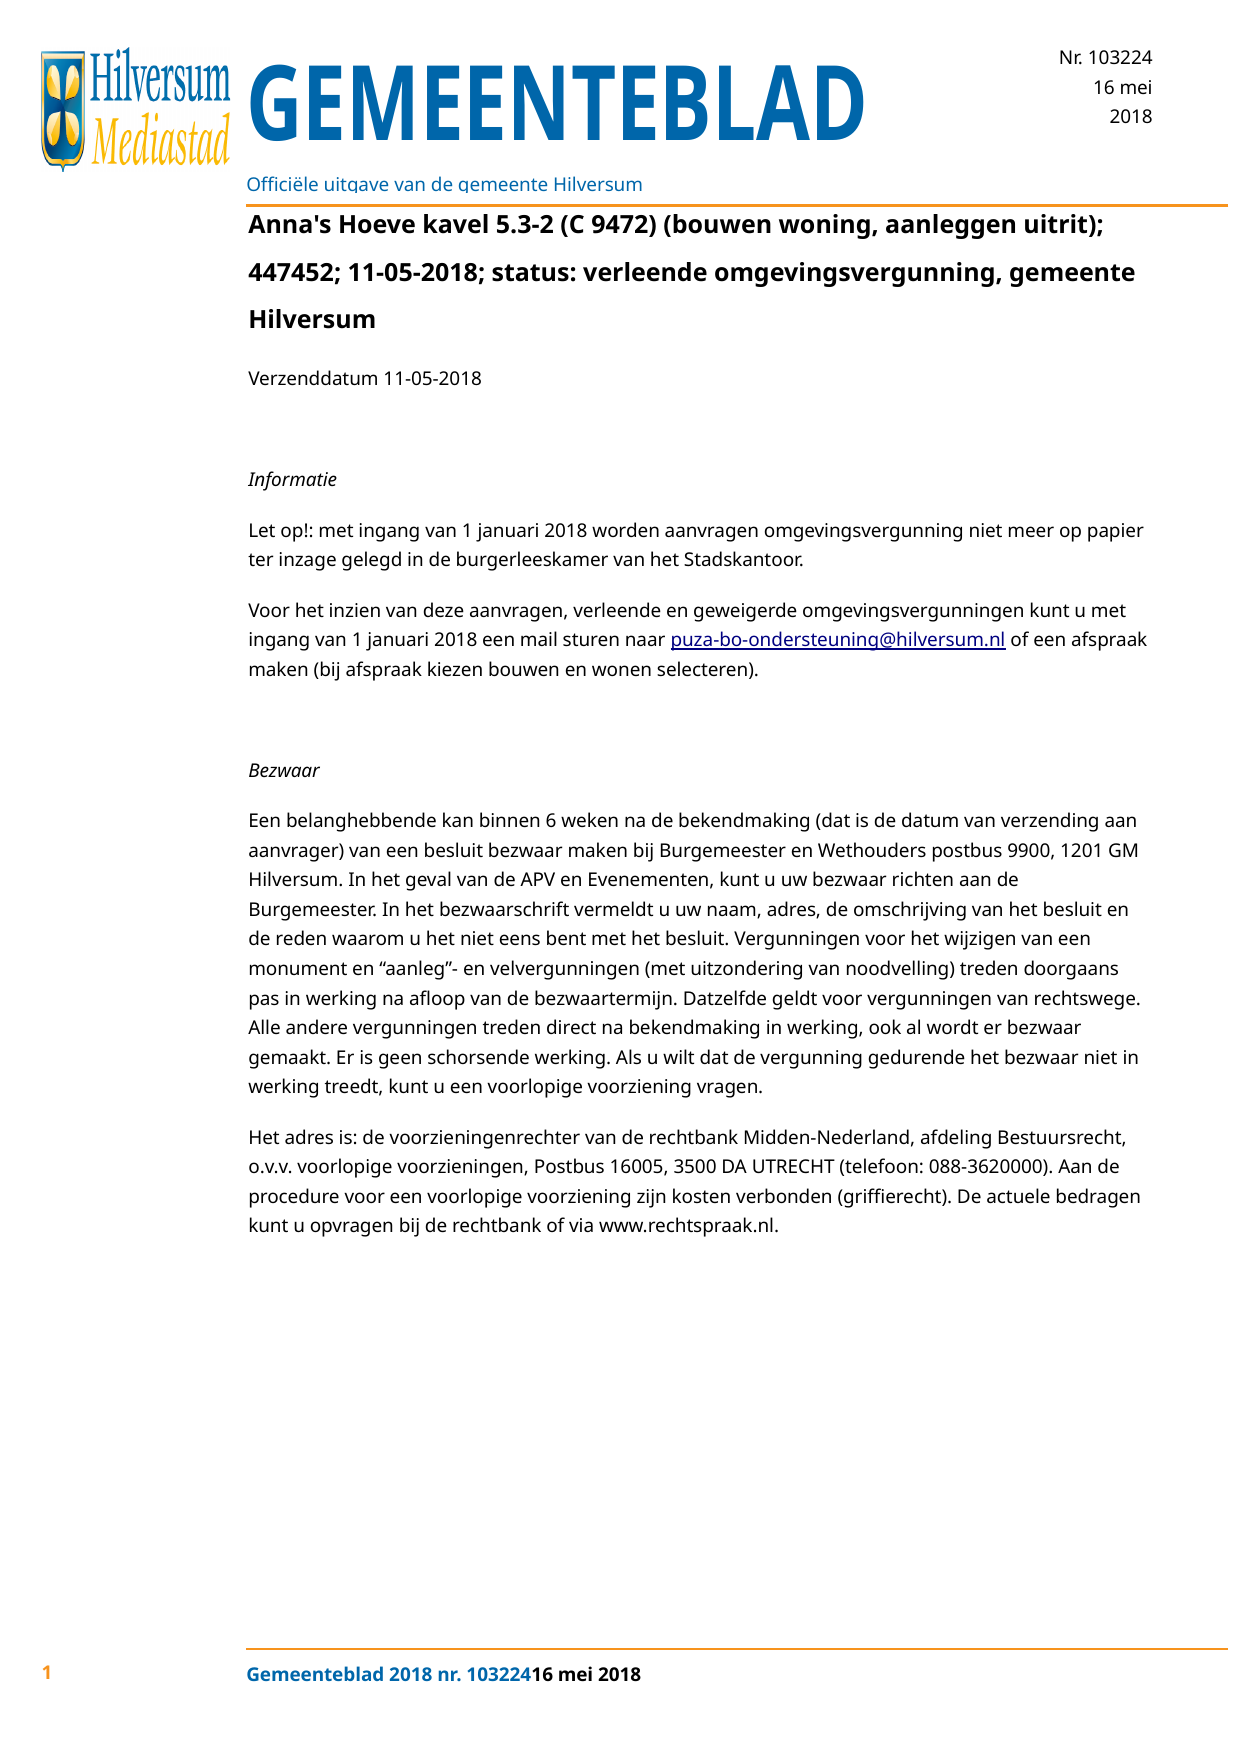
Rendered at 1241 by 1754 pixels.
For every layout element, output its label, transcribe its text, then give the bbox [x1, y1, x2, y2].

text Let op!: met ingang van 1 januari 2018 worden aanvragen omgevingsvergunning niet meer op papier ter inzage gelegd in de burgerleeskamer van het Stadskantoor. [248, 517, 1152, 572]
text Een belanghebbende kan binnen 6 weken na de bekendmaking (dat is de datum van verzending aan aanvrager) van een besluit bezwaar maken bij Burgemeester en Wethouders postbus 9900, 1201 GM Hilversum. In het geval van de APV en Evenementen, kunt u uw bezwaar richten aan de Burgemeester. In het bezwaarschrift vermeldt u uw naam, adres, de omschrijving van het besluit en de reden waarom u het niet eens bent met het besluit. Vergunningen voor het wijzigen van een monument en “aanleg”- en velvergunningen (met uitzondering van noodvelling) treden doorgaans pas in werking na afloop van de bezwaartermijn. Datzelfde geldt voor vergunningen van rechtswege. Alle andere vergunningen treden direct na bekendmaking in werking, ook al wordt er bezwaar gemaakt. Er is geen schorsende werking. Als u wilt dat de vergunning gedurende het bezwaar niet in werking treedt, kunt u een voorlopige voorziening vragen. [248, 807, 1152, 1099]
text Bezwaar [248, 757, 1152, 782]
text Voor het inzien van deze aanvragen, verleende en geweigerde omgevingsvergunningen kunt u met ingang van 1 januari 2018 een mail sturen naar puza-bo-ondersteuning@hilversum.nl of een afspraak maken (bij afspraak kiezen bouwen en wonen selecteren). [248, 597, 1152, 682]
text Anna's Hoeve kavel 5.3-2 (C 9472) (bouwen woning, aanleggen uitrit); 447452; 11-05-2018; status: verleende omgevingsvergunning, gemeente Hilversum [248, 207, 1152, 336]
text Informatie [248, 466, 1152, 492]
picture [41, 47, 231, 172]
text Het adres is: de voorzieningenrechter van de rechtbank Midden-Nederland, afdeling Bestuursrecht, o.v.v. voorlopige voorzieningen, Postbus 16005, 3500 DA UTRECHT (telefoon: 088-3620000). Aan de procedure voor een voorlopige voorziening zijn kosten verbonden (griffierecht). De actuele bedragen kunt u opvragen bij de rechtbank of via www.rechtspraak.nl. [248, 1124, 1152, 1238]
text Verzenddatum 11-05-2018 [248, 366, 1152, 391]
